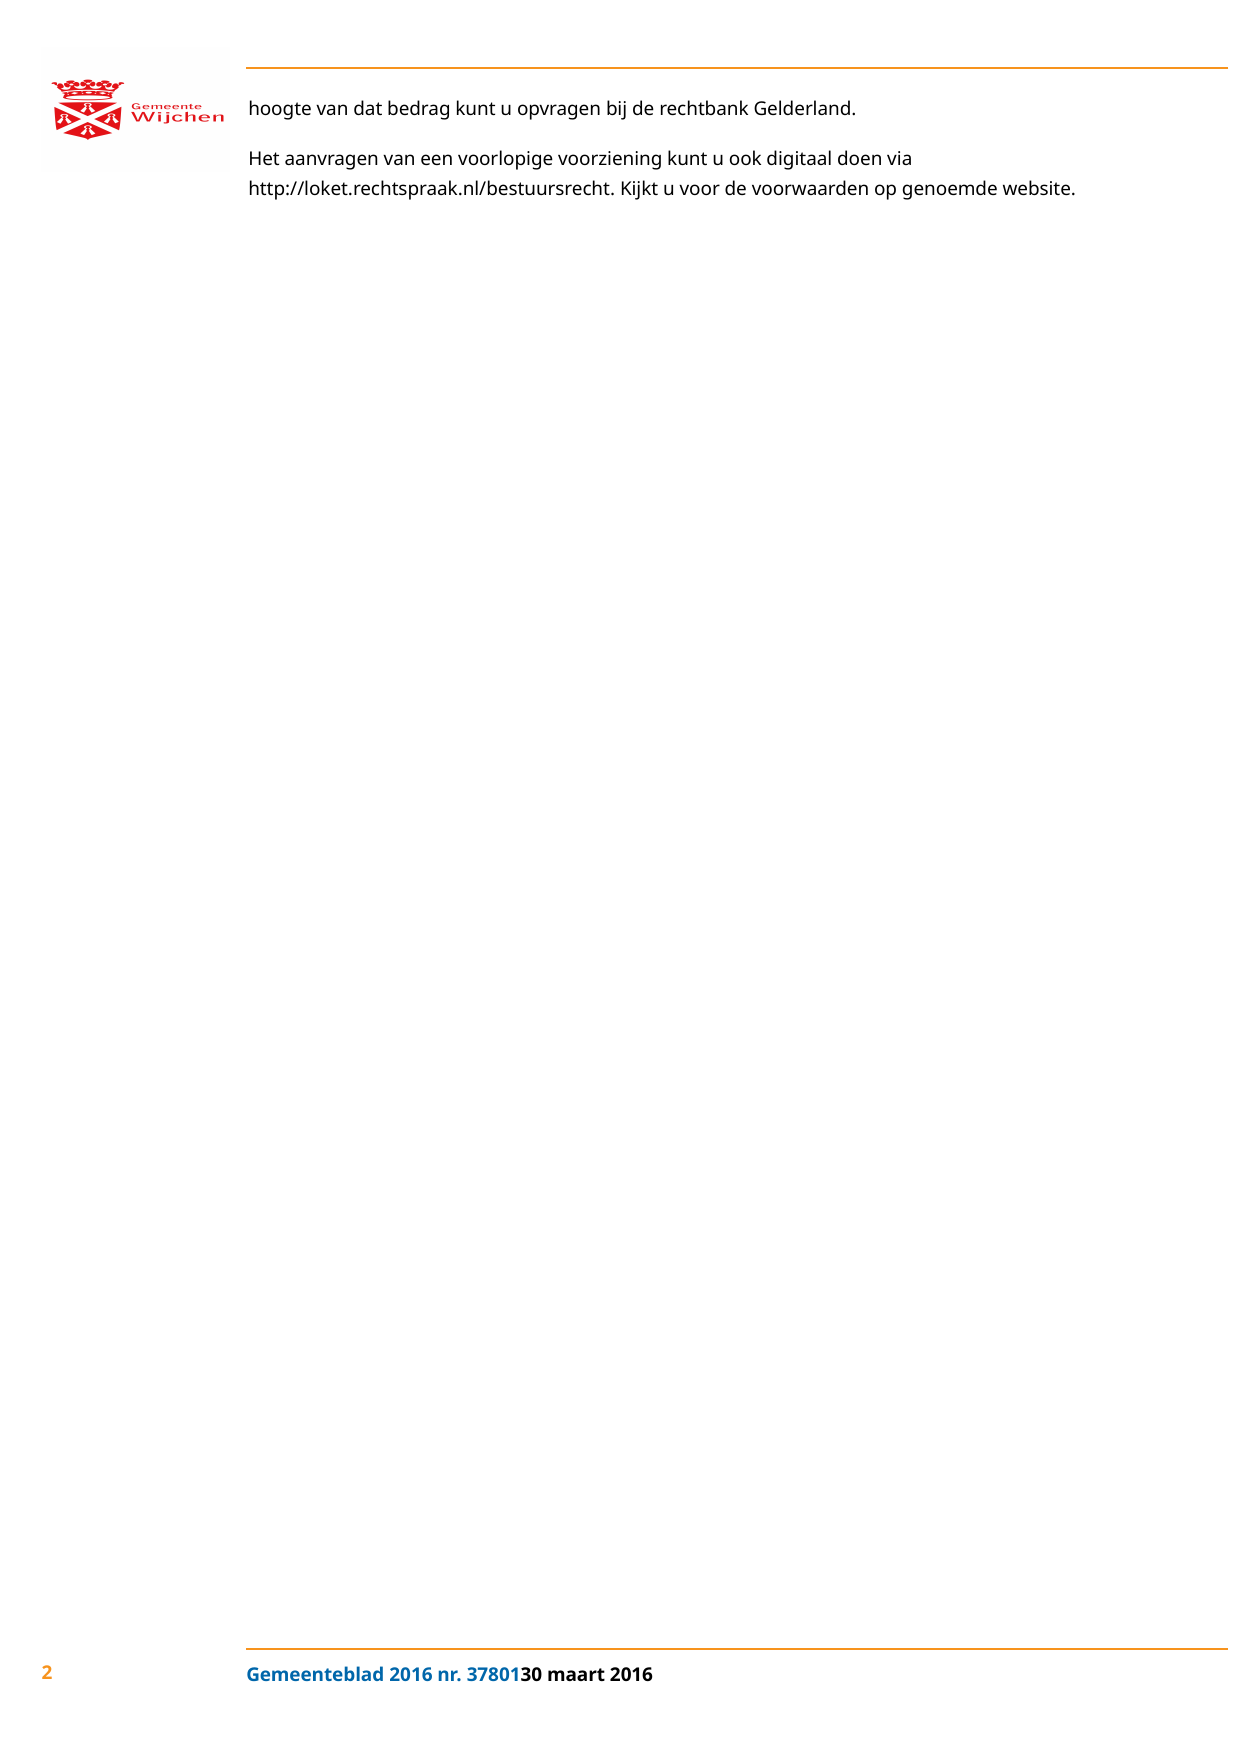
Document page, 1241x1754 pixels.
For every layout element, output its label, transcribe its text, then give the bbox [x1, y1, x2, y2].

text Het aanvragen van een voorlopige voorziening kunt u ook digitaal doen via http://loket.rechtspraak.nl/bestuursrecht. Kijkt u voor de voorwaarden op genoemde website. [248, 145, 1152, 201]
picture [41, 47, 231, 172]
text hoogte van dat bedrag kunt u opvragen bij de rechtbank Gelderland. [248, 95, 1152, 121]
